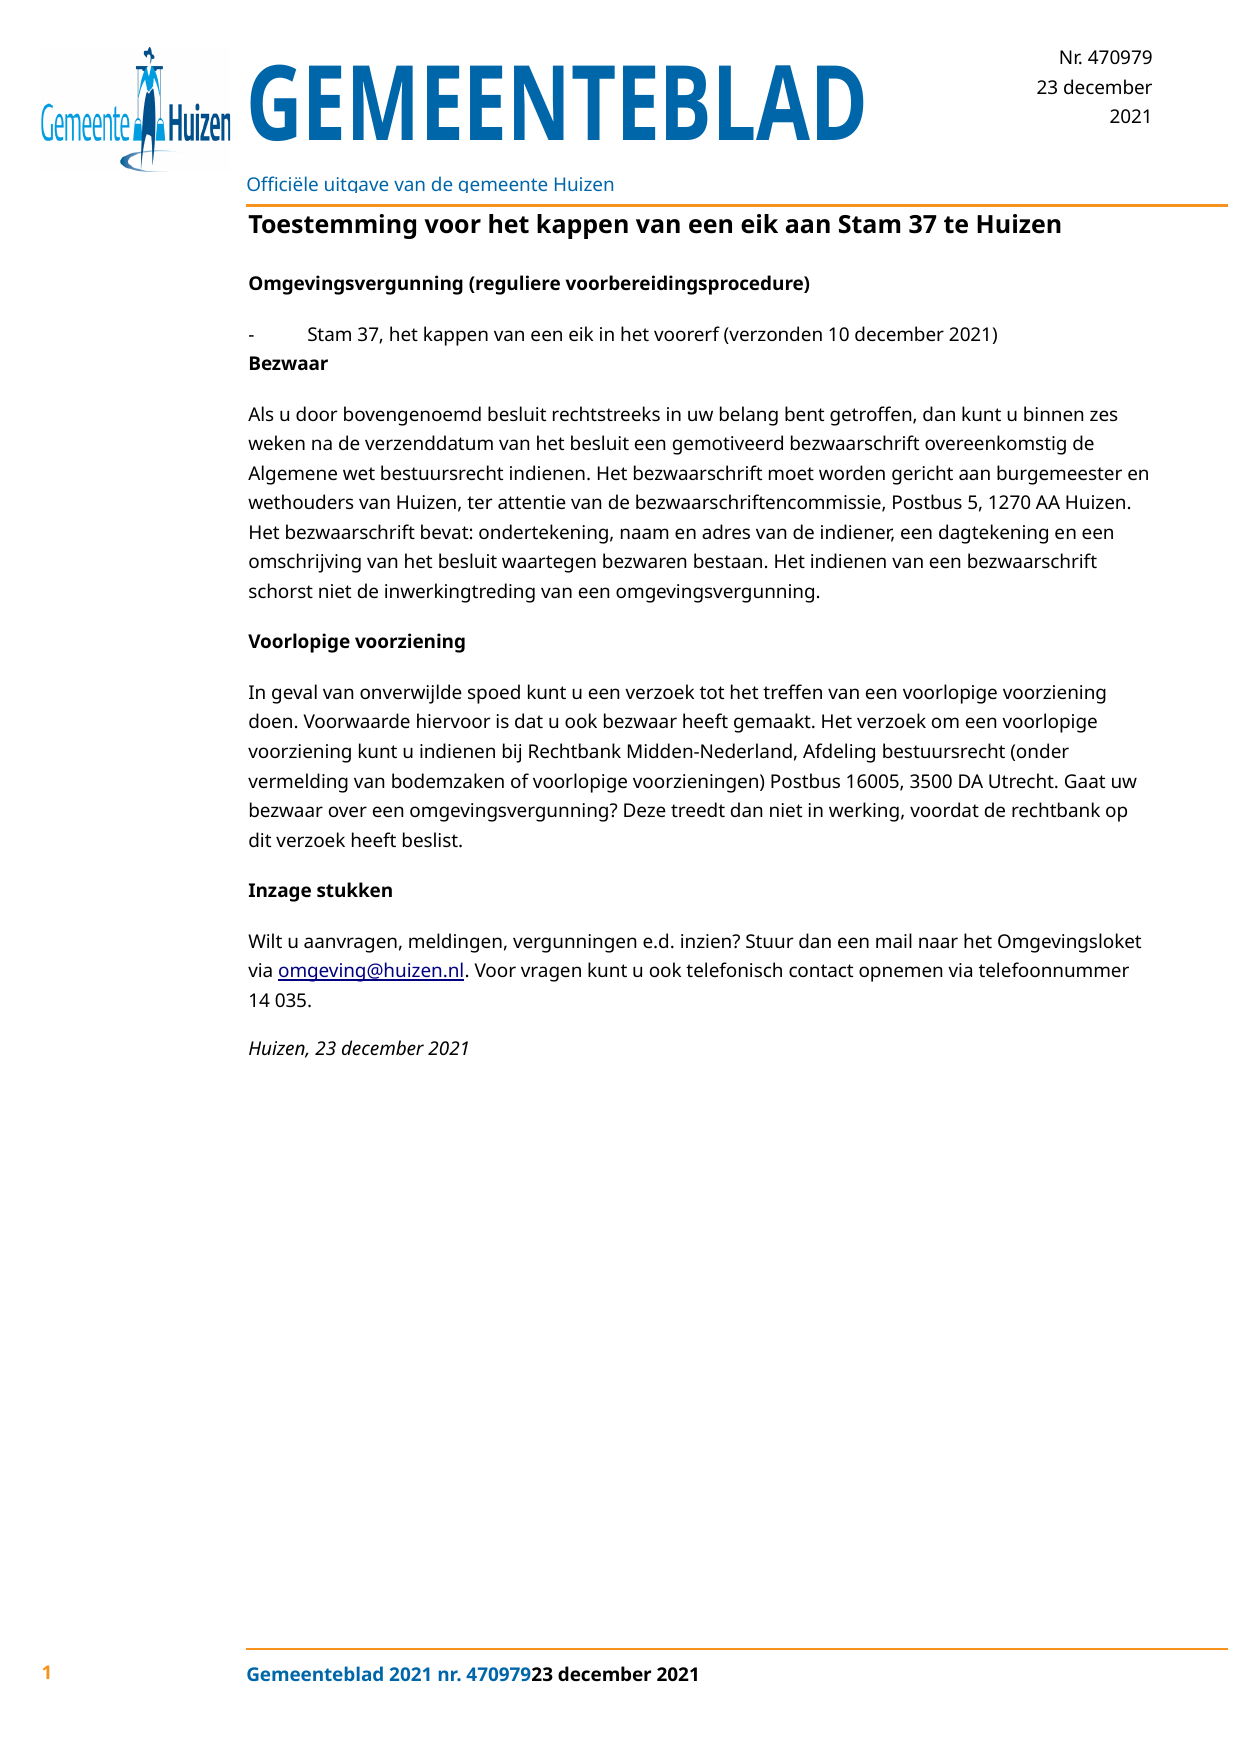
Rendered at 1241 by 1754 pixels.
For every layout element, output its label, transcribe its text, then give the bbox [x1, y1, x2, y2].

text Huizen, 23 december 2021 [248, 1035, 1152, 1061]
text Voorlopige voorziening [248, 629, 1152, 654]
picture [41, 47, 231, 172]
text Toestemming voor het kappen van een eik aan Stam 37 te Huizen [248, 207, 1152, 241]
text Wilt u aanvragen, meldingen, vergunningen e.d. inzien? Stuur dan een mail naar het Omgevingsloket via omgeving@huizen.nl. Voor vragen kunt u ook telefonisch contact opnemen via telefoonnummer 14 035. [248, 928, 1152, 1013]
text In geval van onverwijlde spoed kunt u een verzoek tot het treffen van een voorlopige voorziening doen. Voorwaarde hiervoor is dat u ook bezwaar heeft gemaakt. Het verzoek om een voorlopige voorziening kunt u indienen bij Rechtbank Midden-Nederland, Afdeling bestuursrecht (onder vermelding van bodemzaken of voorlopige voorzieningen) Postbus 16005, 3500 DA Utrecht. Gaat uw bezwaar over een omgevingsvergunning? Deze treedt dan niet in werking, voordat de rechtbank op dit verzoek heeft beslist. [248, 679, 1152, 853]
list Stam 37, het kappen van een eik in het voorerf (verzonden 10 december 2021) [248, 321, 1152, 346]
text Bezwaar [248, 350, 1152, 376]
text Omgevingsvergunning (reguliere voorbereidingsprocedure) [248, 270, 1152, 296]
text Als u door bovengenoemd besluit rechtstreeks in uw belang bent getroffen, dan kunt u binnen zes weken na de verzenddatum van het besluit een gemotiveerd bezwaarschrift overeenkomstig de Algemene wet bestuursrecht indienen. Het bezwaarschrift moet worden gericht aan burgemeester en wethouders van Huizen, ter attentie van de bezwaarschriftencommissie, Postbus 5, 1270 AA Huizen. Het bezwaarschrift bevat: ondertekening, naam en adres van de indiener, een dagtekening en een omschrijving van het besluit waartegen bezwaren bestaan. Het indienen van een bezwaarschrift schorst niet de inwerkingtreding van een omgevingsvergunning. [248, 401, 1152, 604]
text Inzage stukken [248, 877, 1152, 903]
